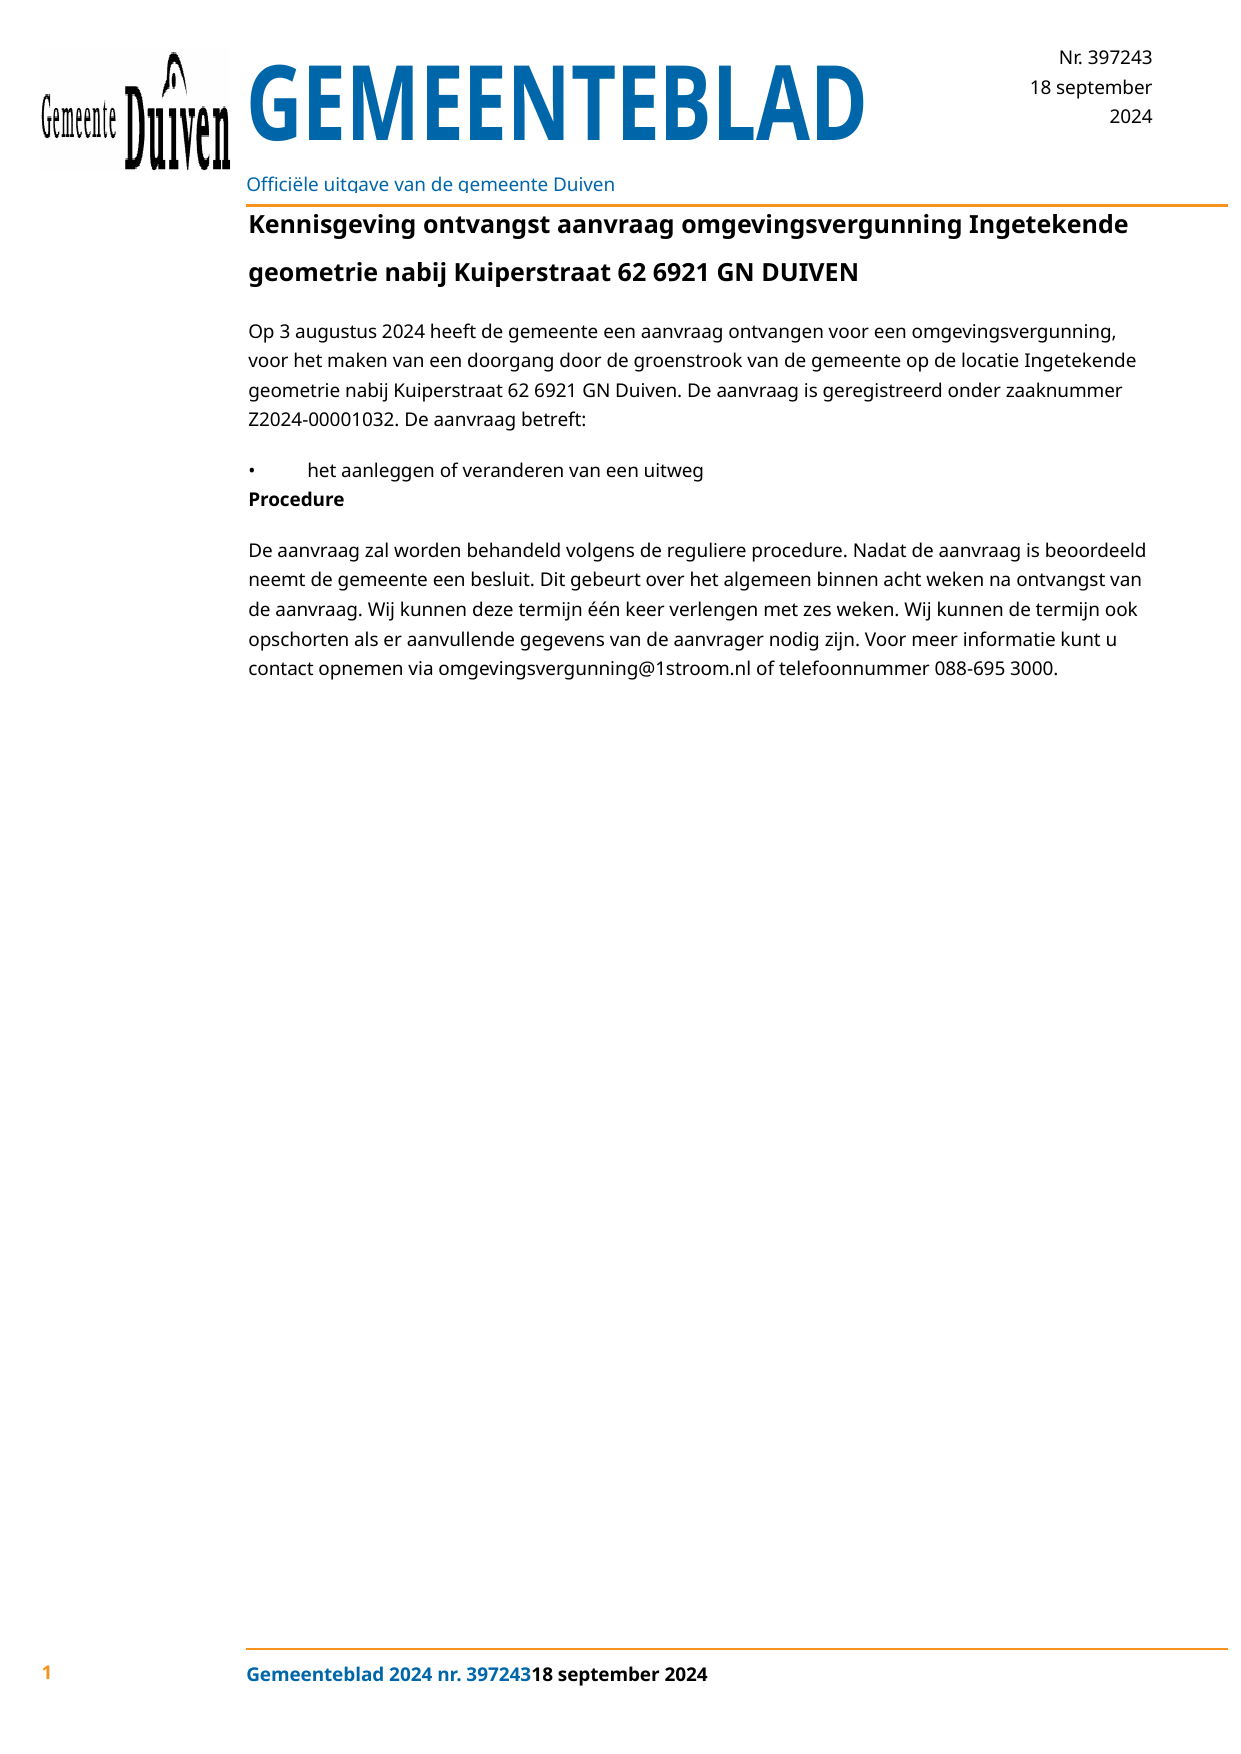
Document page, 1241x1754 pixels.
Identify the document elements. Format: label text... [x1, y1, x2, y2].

text De aanvraag zal worden behandeld volgens de reguliere procedure. Nadat de aanvraag is beoordeeld neemt de gemeente een besluit. Dit gebeurt over het algemeen binnen acht weken na ontvangst van de aanvraag. Wij kunnen deze termijn één keer verlengen met zes weken. Wij kunnen de termijn ook opschorten als er aanvullende gegevens van de aanvrager nodig zijn. Voor meer informatie kunt u contact opnemen via omgevingsvergunning@1stroom.nl of telefoonnummer 088-695 3000. [248, 537, 1152, 681]
text Kennisgeving ontvangst aanvraag omgevingsvergunning Ingetekende geometrie nabij Kuiperstraat 62 6921 GN DUIVEN [248, 207, 1152, 288]
text Procedure [248, 487, 1152, 512]
list het aanleggen of veranderen van een uitweg [248, 457, 1152, 483]
text Op 3 augustus 2024 heeft de gemeente een aanvraag ontvangen voor een omgevingsvergunning, voor het maken van een doorgang door de groenstrook van de gemeente op de locatie Ingetekende geometrie nabij Kuiperstraat 62 6921 GN Duiven. De aanvraag is geregistreerd onder zaaknummer Z2024-00001032. De aanvraag betreft: [248, 318, 1152, 432]
picture [41, 47, 231, 172]
